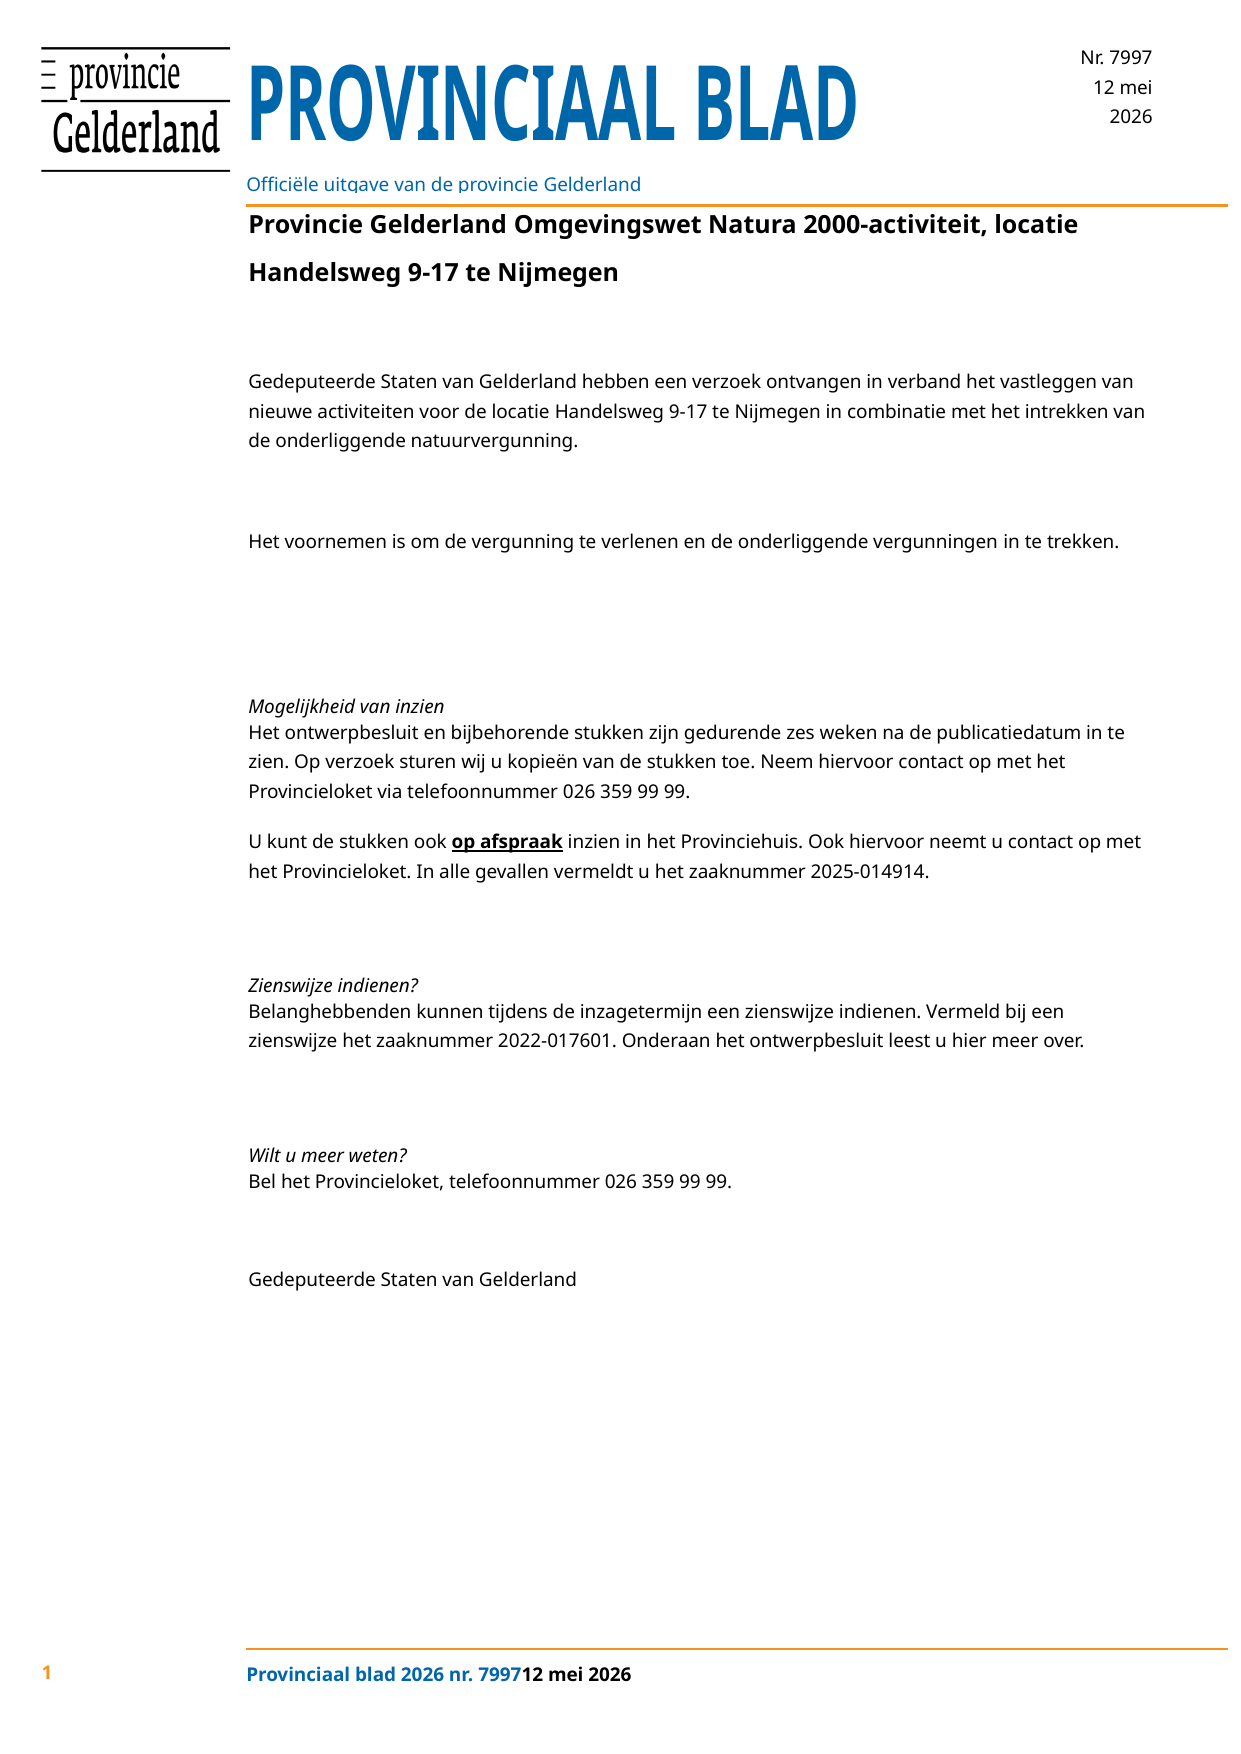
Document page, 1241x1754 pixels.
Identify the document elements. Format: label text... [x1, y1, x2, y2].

text Belanghebbenden kunnen tijdens de inzagetermijn een zienswijze indienen. Vermeld bij een zienswijze het zaaknummer 2022-017601. Onderaan het ontwerpbesluit leest u hier meer over. [248, 998, 1152, 1053]
text Wilt u meer weten? [248, 1142, 1152, 1168]
text Provincie Gelderland Omgevingswet Natura 2000-activiteit, locatie Handelsweg 9-17 te Nijmegen [248, 207, 1152, 288]
text Bel het Provincieloket, telefoonnummer 026 359 99 99. [248, 1168, 1152, 1193]
text Mogelijkheid van inzien [248, 693, 1152, 719]
text Het voornemen is om de vergunning te verlenen en de onderliggende vergunningen in te trekken. [248, 528, 1152, 554]
picture [41, 47, 231, 172]
text Gedeputeerde Staten van Gelderland hebben een verzoek ontvangen in verband het vastleggen van nieuwe activiteiten voor de locatie Handelsweg 9-17 te Nijmegen in combinatie met het intrekken van de onderliggende natuurvergunning. [248, 368, 1152, 453]
text Zienswijze indienen? [248, 972, 1152, 998]
text Gedeputeerde Staten van Gelderland [248, 1266, 1152, 1292]
text U kunt de stukken ook op afspraak inzien in het Provinciehuis. Ook hiervoor neemt u contact op met het Provincieloket. In alle gevallen vermeldt u het zaaknummer 2025-014914. [248, 828, 1152, 884]
text Het ontwerpbesluit en bijbehorende stukken zijn gedurende zes weken na de publicatiedatum in te zien. Op verzoek sturen wij u kopieën van de stukken toe. Neem hiervoor contact op met het Provincieloket via telefoonnummer 026 359 99 99. [248, 719, 1152, 804]
